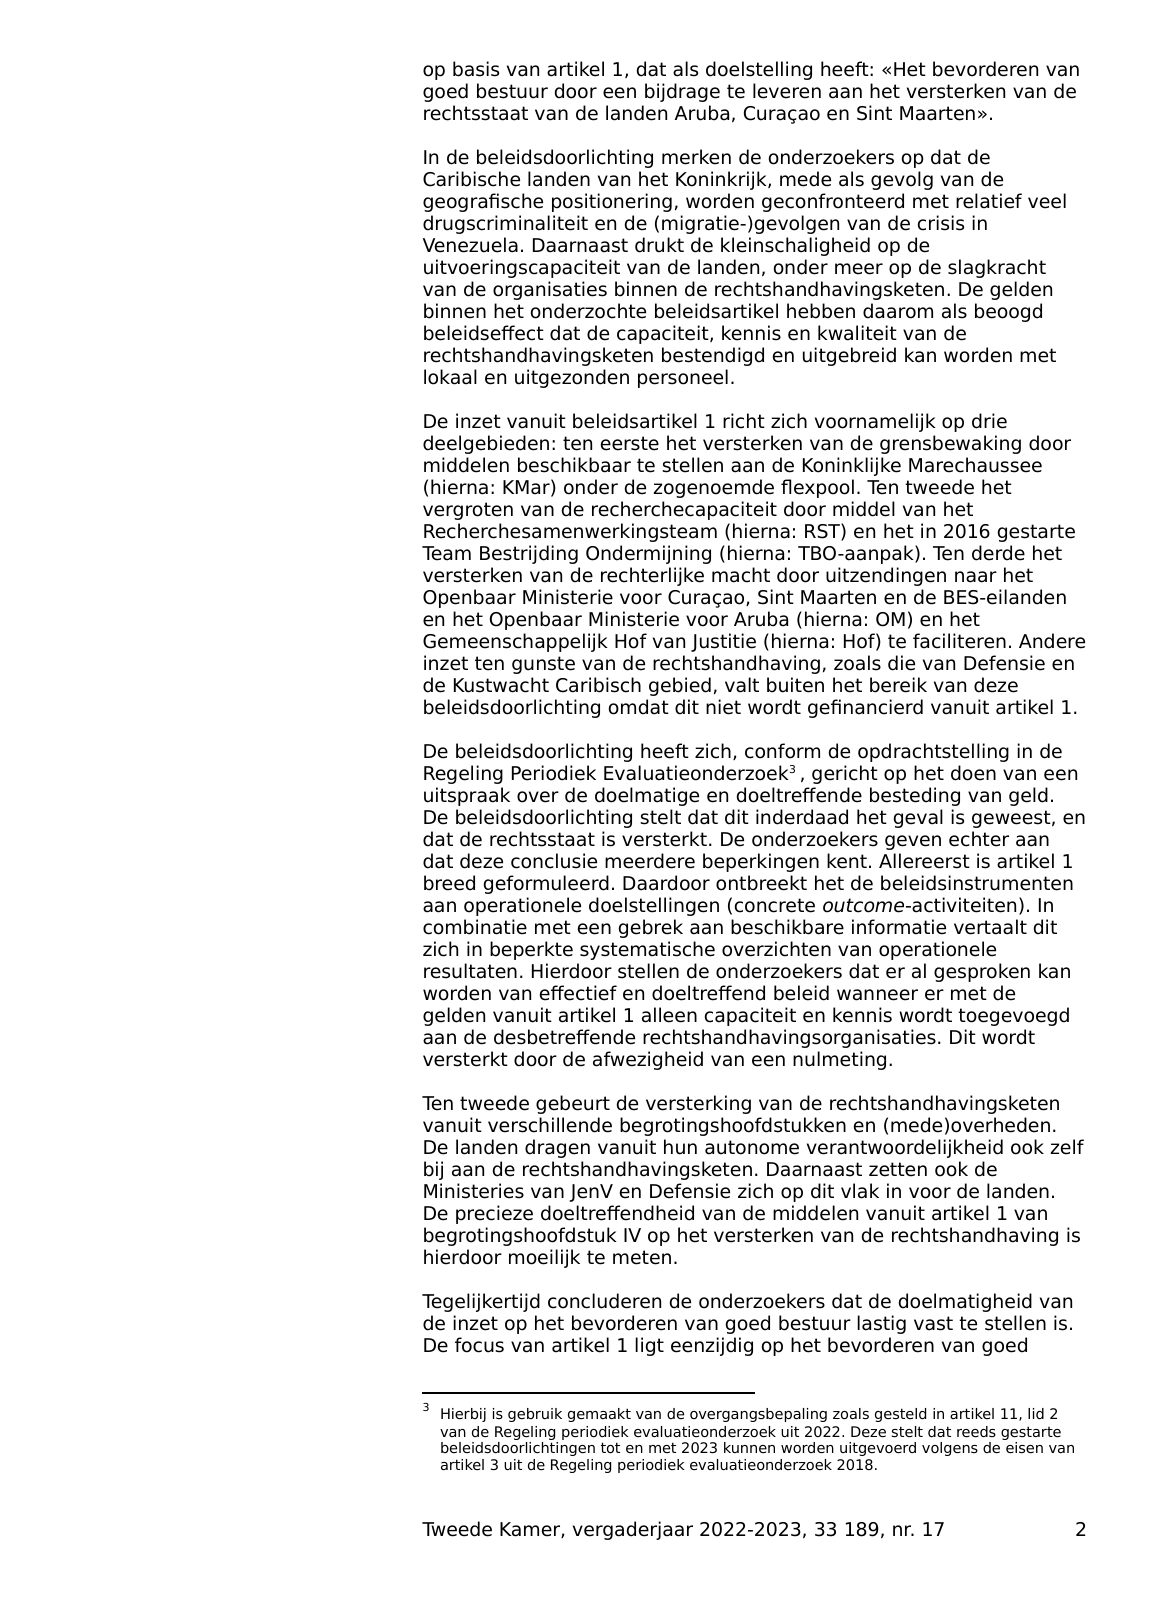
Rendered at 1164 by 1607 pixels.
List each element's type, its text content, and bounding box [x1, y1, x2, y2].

text De beleidsdoorlichting heeft zich, conform de opdrachtstelling in de Regeling Periodiek Evaluatieonderzoek, gericht op het doen van een uitspraak over de doelmatige en doeltreffende besteding van geld. De beleidsdoorlichting stelt dat dit inderdaad het geval is geweest, en dat de rechtsstaat is versterkt. De onderzoekers geven echter aan dat deze conclusie meerdere beperkingen kent. Allereerst is artikel 1 breed geformuleerd. Daardoor ontbreekt het de beleidsinstrumenten aan operationele doelstellingen (concrete outcome-activiteiten). In combinatie met een gebrek aan beschikbare informatie vertaalt dit zich in beperkte systematische overzichten van operationele resultaten. Hierdoor stellen de onderzoekers dat er al gesproken kan worden van effectief en doeltreffend beleid wanneer er met de gelden vanuit artikel 1 alleen capaciteit en kennis wordt toegevoegd aan de desbetreffende rechtshandhavingsorganisaties. Dit wordt versterkt door de afwezigheid van een nulmeting. [422, 741, 1087, 1071]
text In de beleidsdoorlichting merken de onderzoekers op dat de Caribische landen van het Koninkrijk, mede als gevolg van de geografische positionering, worden geconfronteerd met relatief veel drugscriminaliteit en de (migratie-)gevolgen van de crisis in Venezuela. Daarnaast drukt de kleinschaligheid op de uitvoeringscapaciteit van de landen, onder meer op de slagkracht van de organisaties binnen de rechtshandhavingsketen. De gelden binnen het onderzochte beleidsartikel hebben daarom als beoogd beleidseffect dat de capaciteit, kennis en kwaliteit van de rechtshandhavingsketen bestendigd en uitgebreid kan worden met lokaal en uitgezonden personeel. [422, 147, 1087, 389]
text De inzet vanuit beleidsartikel 1 richt zich voornamelijk op drie deelgebieden: ten eerste het versterken van de grensbewaking door middelen beschikbaar te stellen aan de Koninklijke Marechaussee (hierna: KMar) onder de zogenoemde flexpool. Ten tweede het vergroten van de recherchecapaciteit door middel van het Recherchesamenwerkingsteam (hierna: RST) en het in 2016 gestarte Team Bestrijding Ondermijning (hierna: TBO-aanpak). Ten derde het versterken van de rechterlijke macht door uitzendingen naar het Openbaar Ministerie voor Curaçao, Sint Maarten en de BES-eilanden en het Openbaar Ministerie voor Aruba (hierna: OM) en het Gemeenschappelijk Hof van Justitie (hierna: Hof) te faciliteren. Andere inzet ten gunste van de rechtshandhaving, zoals die van Defensie en de Kustwacht Caribisch gebied, valt buiten het bereik van deze beleidsdoorlichting omdat dit niet wordt gefinancierd vanuit artikel 1. [422, 411, 1087, 719]
text Hierbij is gebruik gemaakt van de overgangsbepaling zoals gesteld in artikel 11, lid 2 van de Regeling periodiek evaluatieonderzoek uit 2022. Deze stelt dat reeds gestarte beleidsdoorlichtingen tot en met 2023 kunnen worden uitgevoerd volgens de eisen van artikel 3 uit de Regeling periodiek evaluatieonderzoek 2018. [422, 1402, 1087, 1474]
text op basis van artikel 1, dat als doelstelling heeft: «Het bevorderen van goed bestuur door een bijdrage te leveren aan het versterken van de rechtsstaat van de landen Aruba, Curaçao en Sint Maarten». [422, 59, 1087, 125]
text Tegelijkertijd concluderen de onderzoekers dat de doelmatigheid van de inzet op het bevorderen van goed bestuur lastig vast te stellen is. De focus van artikel 1 ligt eenzijdig op het bevorderen van goed [422, 1291, 1087, 1357]
text Ten tweede gebeurt de versterking van de rechtshandhavingsketen vanuit verschillende begrotingshoofdstukken en (mede)overheden. De landen dragen vanuit hun autonome verantwoordelijkheid ook zelf bij aan de rechtshandhavingsketen. Daarnaast zetten ook de Ministeries van JenV en Defensie zich op dit vlak in voor de landen. De precieze doeltreffendheid van de middelen vanuit artikel 1 van begrotingshoofdstuk IV op het versterken van de rechtshandhaving is hierdoor moeilijk te meten. [422, 1093, 1087, 1269]
